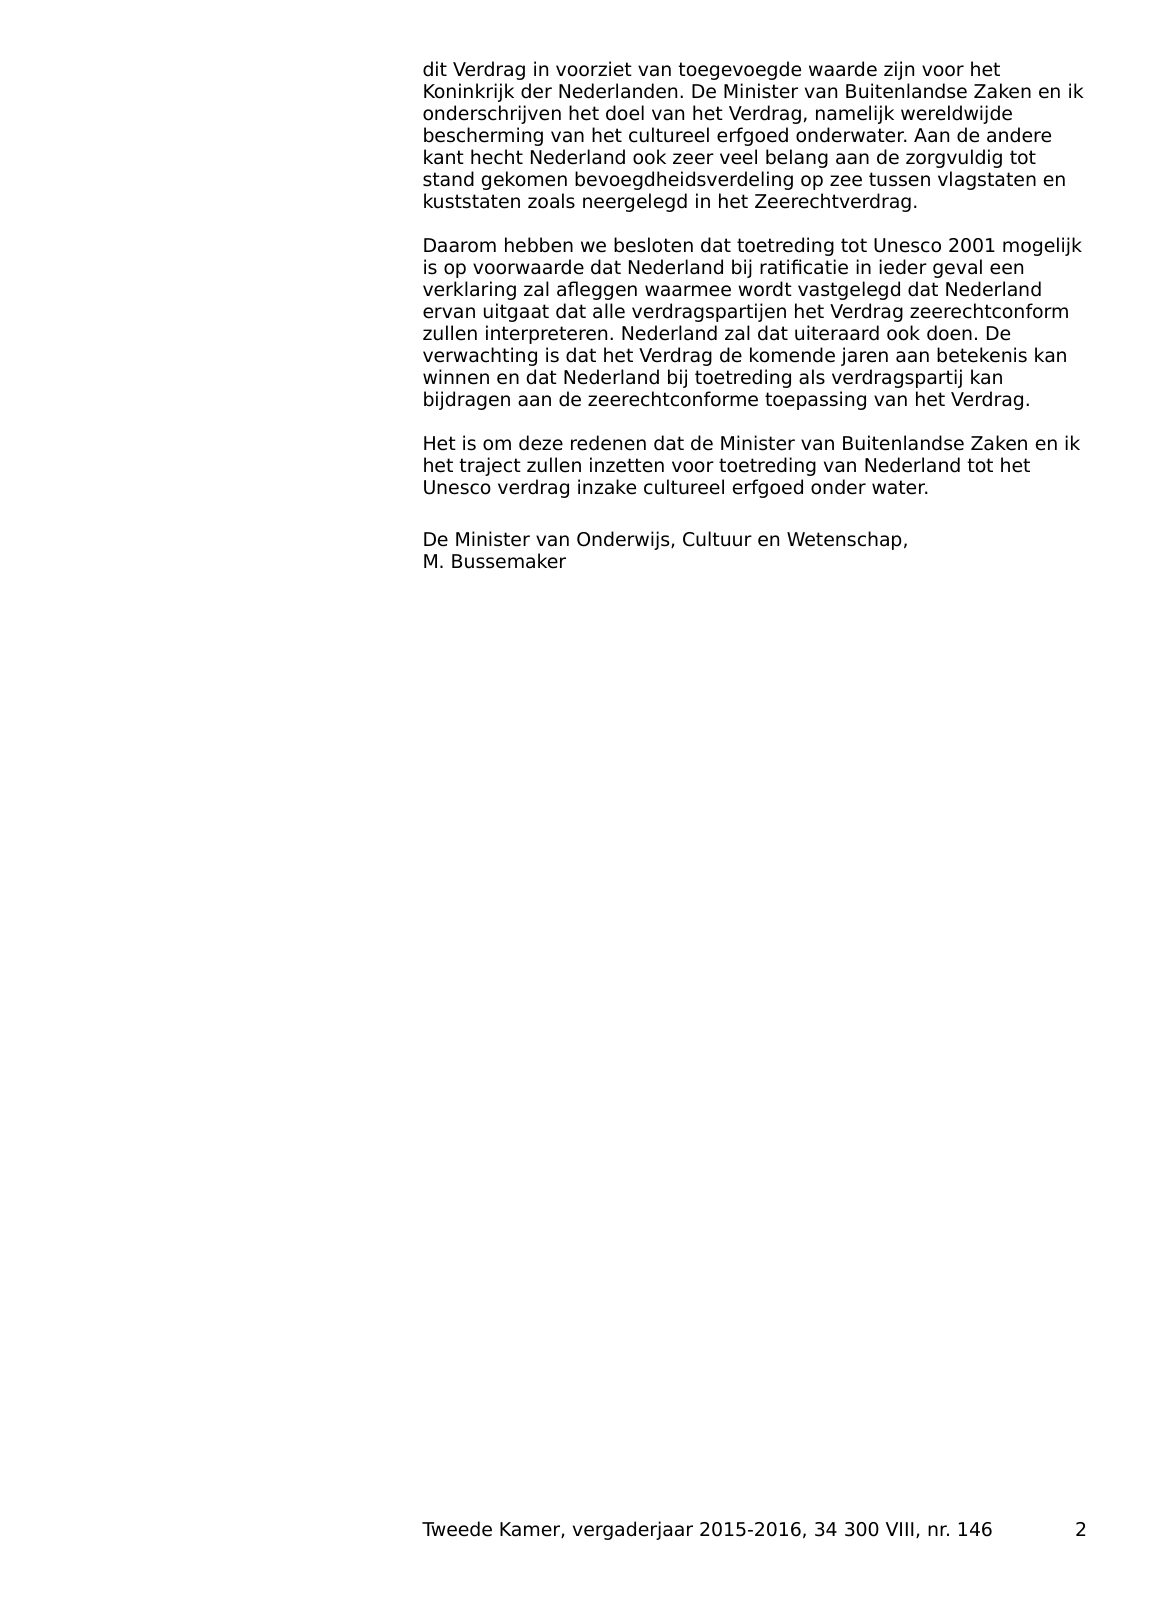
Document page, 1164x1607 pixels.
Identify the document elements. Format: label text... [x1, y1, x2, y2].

text dit Verdrag in voorziet van toegevoegde waarde zijn voor het Koninkrijk der Nederlanden. De Minister van Buitenlandse Zaken en ik onderschrijven het doel van het Verdrag, namelijk wereldwijde bescherming van het cultureel erfgoed onderwater. Aan de andere kant hecht Nederland ook zeer veel belang aan de zorgvuldig tot stand gekomen bevoegdheidsverdeling op zee tussen vlagstaten en kuststaten zoals neergelegd in het Zeerechtverdrag. [422, 59, 1087, 213]
text De Minister van Onderwijs, Cultuur en Wetenschap, M. Bussemaker [422, 529, 1087, 573]
text Het is om deze redenen dat de Minister van Buitenlandse Zaken en ik het traject zullen inzetten voor toetreding van Nederland tot het Unesco verdrag inzake cultureel erfgoed onder water. [422, 433, 1087, 499]
text Daarom hebben we besloten dat toetreding tot Unesco 2001 mogelijk is op voorwaarde dat Nederland bij ratificatie in ieder geval een verklaring zal afleggen waarmee wordt vastgelegd dat Nederland ervan uitgaat dat alle verdragspartijen het Verdrag zeerechtconform zullen interpreteren. Nederland zal dat uiteraard ook doen. De verwachting is dat het Verdrag de komende jaren aan betekenis kan winnen en dat Nederland bij toetreding als verdragspartij kan bijdragen aan de zeerechtconforme toepassing van het Verdrag. [422, 235, 1087, 411]
